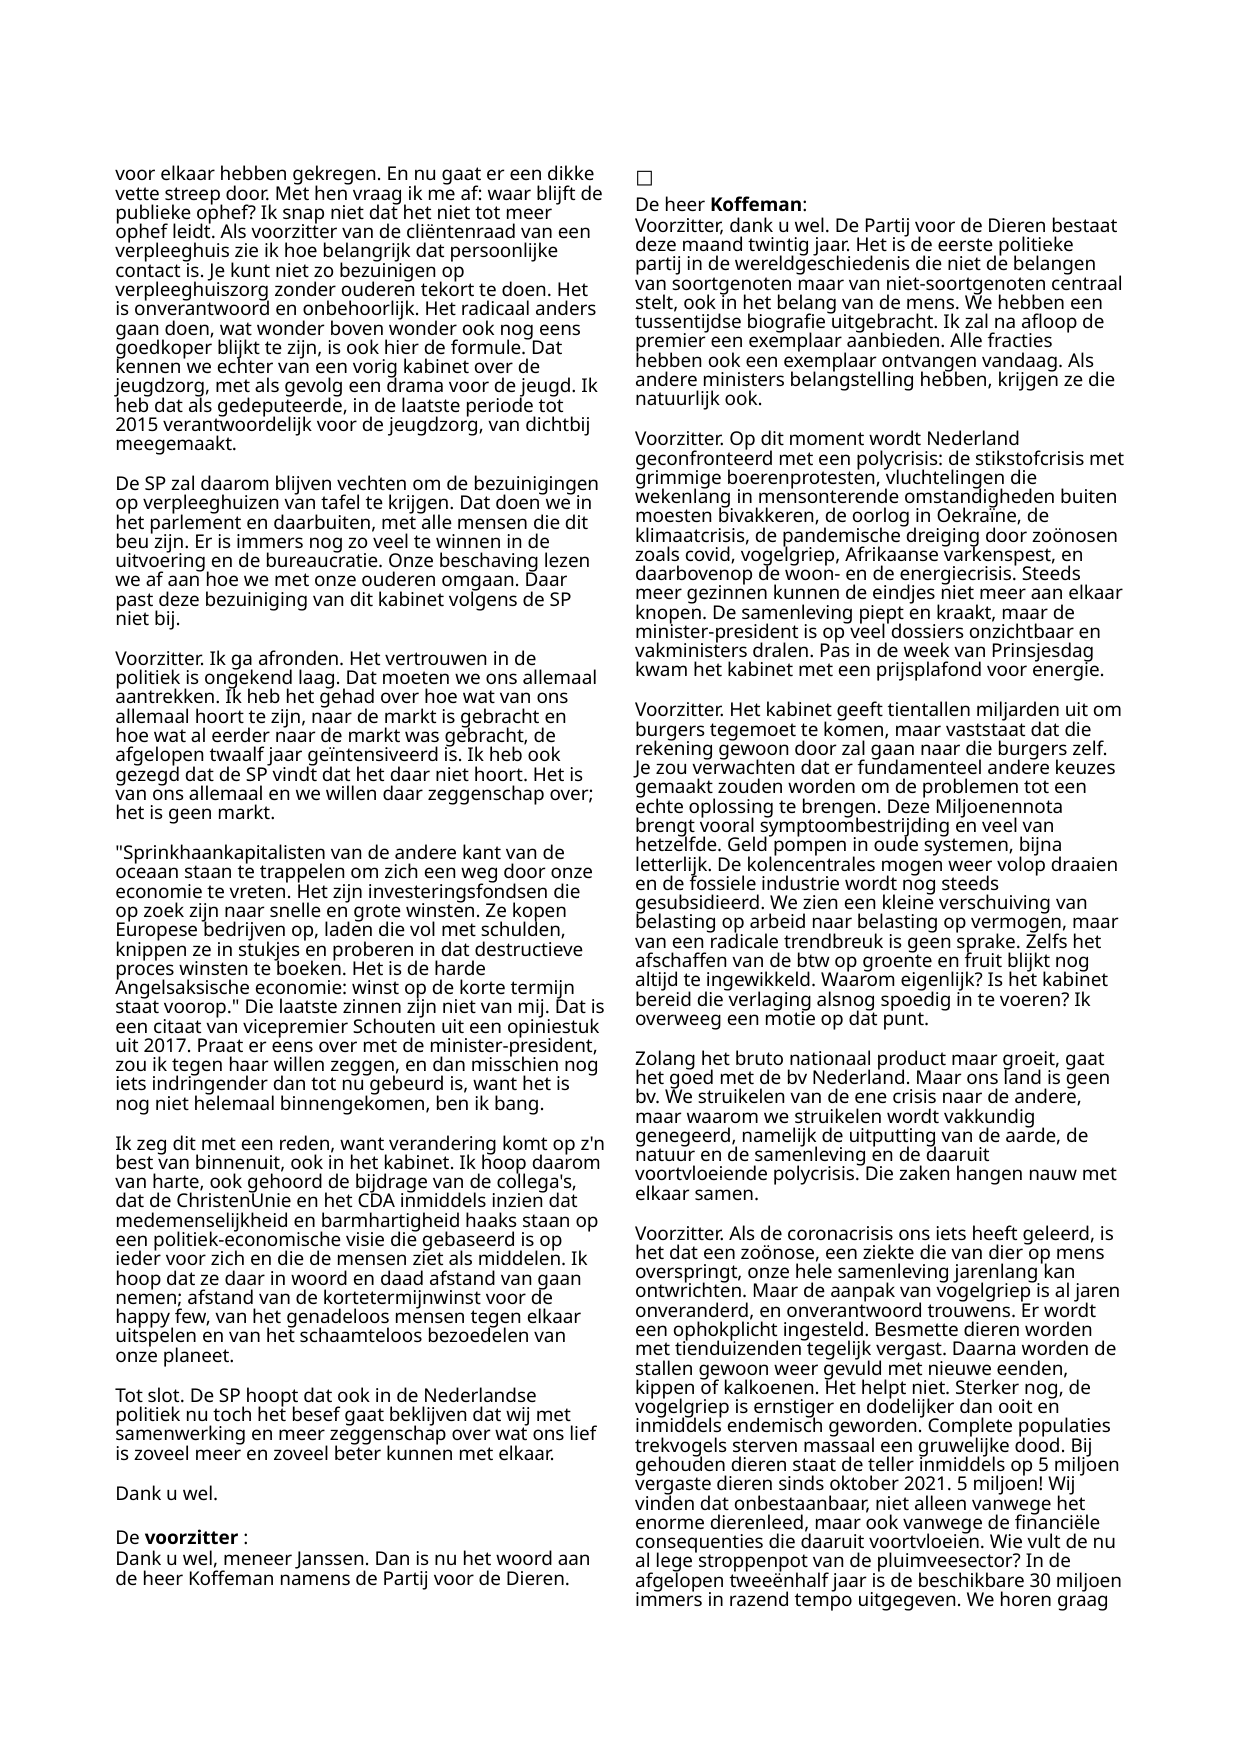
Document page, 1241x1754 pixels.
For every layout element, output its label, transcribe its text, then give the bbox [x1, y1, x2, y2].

text De voorzitter : [115, 1524, 605, 1550]
text ⬜ [635, 165, 1125, 191]
text Voorzitter, dank u wel. De Partij voor de Dieren bestaat deze maand twintig jaar. Het is de eerste politieke partij in de wereldgeschiedenis die niet de belangen van soortgenoten maar van niet-soortgenoten centraal stelt, ook in het belang van de mens. We hebben een tussentijdse biografie uitgebracht. Ik zal na afloop de premier een exemplaar aanbieden. Alle fracties hebben ook een exemplaar ontvangen vandaag. Als andere ministers belangstelling hebben, krijgen ze die natuurlijk ook. [635, 217, 1125, 409]
text Tot slot. De SP hoopt dat ook in de Nederlandse politiek nu toch het besef gaat beklijven dat wij met samenwerking en meer zeggenschap over wat ons lief is zoveel meer en zoveel beter kunnen met elkaar. [115, 1387, 605, 1464]
text Dank u wel, meneer Janssen. Dan is nu het woord aan de heer Koffeman namens de Partij voor de Dieren. [115, 1550, 605, 1589]
text voor elkaar hebben gekregen. En nu gaat er een dikke vette streep door. Met hen vraag ik me af: waar blijft de publieke ophef? Ik snap niet dat het niet tot meer ophef leidt. Als voorzitter van de cliëntenraad van een verpleeghuis zie ik hoe belangrijk dat persoonlijke contact is. Je kunt niet zo bezuinigen op verpleeghuiszorg zonder ouderen tekort te doen. Het is onverantwoord en onbehoorlijk. Het radicaal anders gaan doen, wat wonder boven wonder ook nog eens goedkoper blijkt te zijn, is ook hier de formule. Dat kennen we echter van een vorig kabinet over de jeugdzorg, met als gevolg een drama voor de jeugd. Ik heb dat als gedeputeerde, in de laatste periode tot 2015 verantwoordelijk voor de jeugdzorg, van dichtbij meegemaakt. [115, 165, 605, 454]
text De heer Koffeman: [635, 191, 1125, 217]
text Ik zeg dit met een reden, want verandering komt op z'n best van binnenuit, ook in het kabinet. Ik hoop daarom van harte, ook gehoord de bijdrage van de collega's, dat de ChristenUnie en het CDA inmiddels inzien dat medemenselijkheid en barmhartigheid haaks staan op een politiek-economische visie die gebaseerd is op ieder voor zich en die de mensen ziet als middelen. Ik hoop dat ze daar in woord en daad afstand van gaan nemen; afstand van de kortetermijnwinst voor de happy few, van het genadeloos mensen tegen elkaar uitspelen en van het schaamteloos bezoedelen van onze planeet. [115, 1135, 605, 1366]
text De SP zal daarom blijven vechten om de bezuinigingen op verpleeghuizen van tafel te krijgen. Dat doen we in het parlement en daarbuiten, met alle mensen die dit beu zijn. Er is immers nog zo veel te winnen in de uitvoering en de bureaucratie. Onze beschaving lezen we af aan hoe we met onze ouderen omgaan. Daar past deze bezuiniging van dit kabinet volgens de SP niet bij. [115, 475, 605, 629]
text Dank u wel. [115, 1484, 605, 1504]
text Zolang het bruto nationaal product maar groeit, gaat het goed met de bv Nederland. Maar ons land is geen bv. We struikelen van de ene crisis naar de andere, maar waarom we struikelen wordt vakkundig genegeerd, namelijk de uitputting van de aarde, de natuur en de samenleving en de daaruit voortvloeiende polycrisis. Die zaken hangen nauw met elkaar samen. [635, 1050, 1125, 1204]
text Voorzitter. Ik ga afronden. Het vertrouwen in de politiek is ongekend laag. Dat moeten we ons allemaal aantrekken. Ik heb het gehad over hoe wat van ons allemaal hoort te zijn, naar de markt is gebracht en hoe wat al eerder naar de markt was gebracht, de afgelopen twaalf jaar geïntensiveerd is. Ik heb ook gezegd dat de SP vindt dat het daar niet hoort. Het is van ons allemaal en we willen daar zeggenschap over; het is geen markt. [115, 650, 605, 823]
text Voorzitter. Het kabinet geeft tientallen miljarden uit om burgers tegemoet te komen, maar vaststaat dat die rekening gewoon door zal gaan naar die burgers zelf. Je zou verwachten dat er fundamenteel andere keuzes gemaakt zouden worden om de problemen tot een echte oplossing te brengen. Deze Miljoenennota brengt vooral symptoombestrijding en veel van hetzelfde. Geld pompen in oude systemen, bijna letterlijk. De kolencentrales mogen weer volop draaien en de fossiele industrie wordt nog steeds gesubsidieerd. We zien een kleine verschuiving van belasting op arbeid naar belasting op vermogen, maar van een radicale trendbreuk is geen sprake. Zelfs het afschaffen van de btw op groente en fruit blijkt nog altijd te ingewikkeld. Waarom eigenlijk? Is het kabinet bereid die verlaging alsnog spoedig in te voeren? Ik overweeg een motie op dat punt. [635, 701, 1125, 1029]
text "Sprinkhaankapitalisten van de andere kant van de oceaan staan te trappelen om zich een weg door onze economie te vreten. Het zijn investeringsfondsen die op zoek zijn naar snelle en grote winsten. Ze kopen Europese bedrijven op, laden die vol met schulden, knippen ze in stukjes en proberen in dat destructieve proces winsten te boeken. Het is de harde Angelsaksische economie: winst op de korte termijn staat voorop." Die laatste zinnen zijn niet van mij. Dat is een citaat van vicepremier Schouten uit een opiniestuk uit 2017. Praat er eens over met de minister-president, zou ik tegen haar willen zeggen, en dan misschien nog iets indringender dan tot nu gebeurd is, want het is nog niet helemaal binnengekomen, ben ik bang. [115, 844, 605, 1114]
text Voorzitter. Als de coronacrisis ons iets heeft geleerd, is het dat een zoönose, een ziekte die van dier op mens overspringt, onze hele samenleving jarenlang kan ontwrichten. Maar de aanpak van vogelgriep is al jaren onveranderd, en onverantwoord trouwens. Er wordt een ophokplicht ingesteld. Besmette dieren worden met tienduizenden tegelijk vergast. Daarna worden de stallen gewoon weer gevuld met nieuwe eenden, kippen of kalkoenen. Het helpt niet. Sterker nog, de vogelgriep is ernstiger en dodelijker dan ooit en inmiddels endemisch geworden. Complete populaties trekvogels sterven massaal een gruwelijke dood. Bij gehouden dieren staat de teller inmiddels op 5 miljoen vergaste dieren sinds oktober 2021. 5 miljoen! Wij vinden dat onbestaanbaar, niet alleen vanwege het enorme dierenleed, maar ook vanwege de financiële consequenties die daaruit voortvloeien. Wie vult de nu al lege stroppenpot van de pluimveesector? In de afgelopen tweeënhalf jaar is de beschikbare 30 miljoen immers in razend tempo uitgegeven. We horen graag [635, 1225, 1125, 1610]
text Voorzitter. Op dit moment wordt Nederland geconfronteerd met een polycrisis: de stikstofcrisis met grimmige boerenprotesten, vluchtelingen die wekenlang in mensonterende omstandigheden buiten moesten bivakkeren, de oorlog in Oekraïne, de klimaatcrisis, de pandemische dreiging door zoönosen zoals covid, vogelgriep, Afrikaanse varkenspest, en daarbovenop de woon- en de energiecrisis. Steeds meer gezinnen kunnen de eindjes niet meer aan elkaar knopen. De samenleving piept en kraakt, maar de minister-president is op veel dossiers onzichtbaar en vakministers dralen. Pas in de week van Prinsjesdag kwam het kabinet met een prijsplafond voor energie. [635, 430, 1125, 681]
